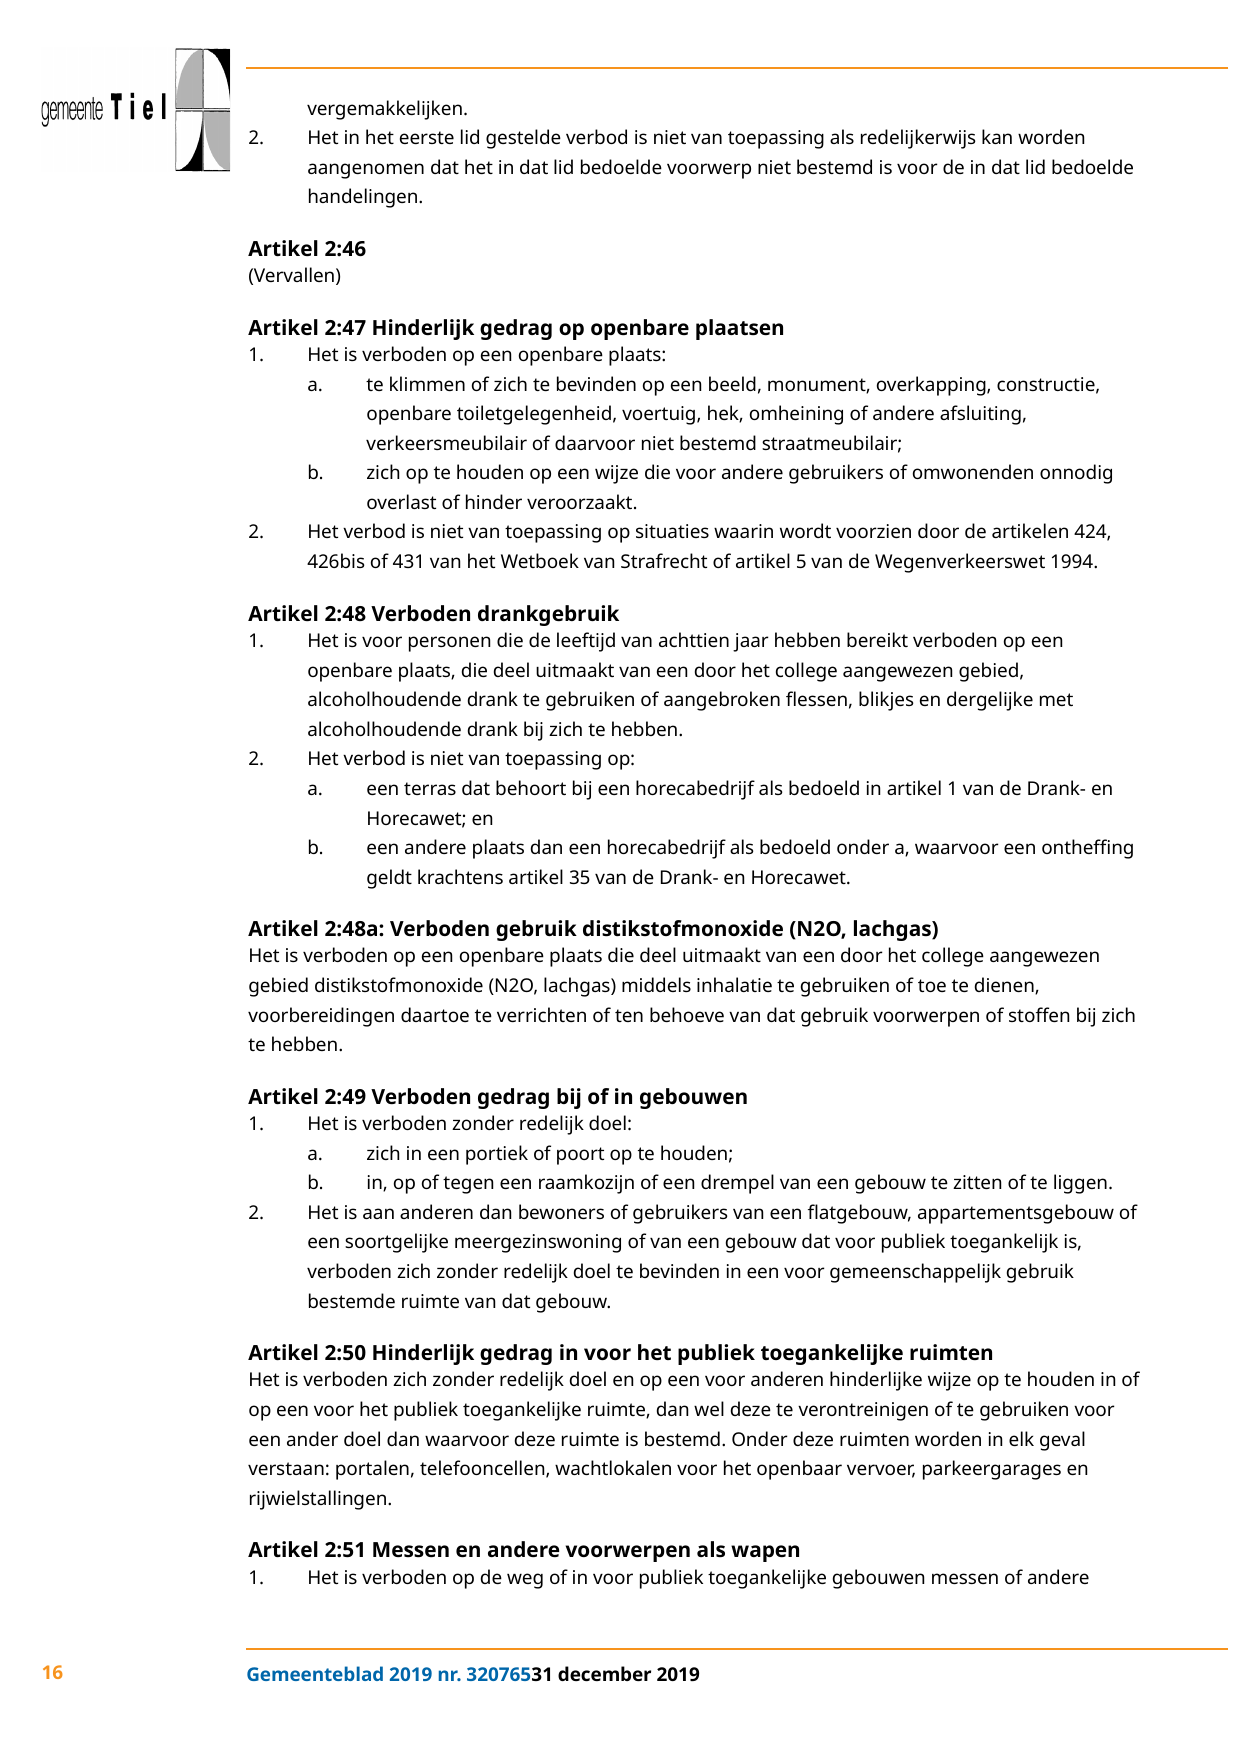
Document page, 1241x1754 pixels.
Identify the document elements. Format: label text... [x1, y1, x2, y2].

text Het is verboden op een openbare plaats die deel uitmaakt van een door het college aangewezen gebied distikstofmonoxide (N2O, lachgas) middels inhalatie te gebruiken of toe te dienen, voorbereidingen daartoe te verrichten of ten behoeve van dat gebruik voorwerpen of stoffen bij zich te hebben. [248, 943, 1152, 1057]
text Artikel 2:51 Messen en andere voorwerpen als wapen [248, 1535, 1152, 1564]
list een terras dat behoort bij een horecabedrijf als bedoeld in artikel 1 van de Drank- en Horecawet; en [307, 775, 1152, 830]
list Het is voor personen die de leeftijd van achttien jaar hebben bereikt verboden op een openbare plaats, die deel uitmaakt van een door het college aangewezen gebied, alcoholhoudende drank te gebruiken of aangebroken flessen, blikjes en dergelijke met alcoholhoudende drank bij zich te hebben. [248, 627, 1152, 742]
text Artikel 2:49 Verboden gedrag bij of in gebouwen [248, 1082, 1152, 1110]
text Artikel 2:47 Hinderlijk gedrag op openbare plaatsen [248, 313, 1152, 341]
list Het is verboden op een openbare plaats: [248, 341, 1152, 367]
list zich in een portiek of poort op te houden; [307, 1140, 1152, 1166]
list zich op te houden op een wijze die voor andere gebruikers of omwonenden onnodig overlast of hinder veroorzaakt. [307, 459, 1152, 515]
text Artikel 2:48a: Verboden gebruik distikstofmonoxide (N2O, lachgas) [248, 914, 1152, 943]
list Het verbod is niet van toepassing op: [248, 746, 1152, 771]
list Het is verboden zonder redelijk doel: [248, 1110, 1152, 1136]
text Artikel 2:50 Hinderlijk gedrag in voor het publiek toegankelijke ruimten [248, 1338, 1152, 1367]
list in, op of tegen een raamkozijn of een drempel van een gebouw te zitten of te liggen. [307, 1169, 1152, 1195]
list Het is aan anderen dan bewoners of gebruikers van een flatgebouw, appartementsgebouw of een soortgelijke meergezinswoning of van een gebouw dat voor publiek toegankelijk is, verboden zich zonder redelijk doel te bevinden in een voor gemeenschappelijk gebruik bestemde ruimte van dat gebouw. [248, 1199, 1152, 1313]
list een andere plaats dan een horecabedrijf als bedoeld onder a, waarvoor een ontheffing geldt krachtens artikel 35 van de Drank- en Horecawet. [307, 834, 1152, 889]
list Het in het eerste lid gestelde verbod is niet van toepassing als redelijkerwijs kan worden aangenomen dat het in dat lid bedoelde voorwerp niet bestemd is voor de in dat lid bedoelde handelingen. [248, 124, 1152, 209]
text (Vervallen) [248, 262, 1152, 288]
text Artikel 2:46 [248, 234, 1152, 262]
list Het is verboden op de weg of in voor publiek toegankelijke gebouwen messen of andere [248, 1564, 1152, 1589]
list vergemakkelijken. [248, 95, 1152, 121]
text Het is verboden zich zonder redelijk doel en op een voor anderen hinderlijke wijze op te houden in of op een voor het publiek toegankelijke ruimte, dan wel deze te verontreinigen of te gebruiken voor een ander doel dan waarvoor deze ruimte is bestemd. Onder deze ruimten worden in elk geval verstaan: portalen, telefooncellen, wachtlokalen voor het openbaar vervoer, parkeergarages en rijwielstallingen. [248, 1367, 1152, 1511]
picture [41, 47, 231, 172]
list Het verbod is niet van toepassing op situaties waarin wordt voorzien door de artikelen 424, 426bis of 431 van het Wetboek van Strafrecht of artikel 5 van de Wegenverkeerswet 1994. [248, 519, 1152, 574]
list te klimmen of zich te bevinden op een beeld, monument, overkapping, constructie, openbare toiletgelegenheid, voertuig, hek, omheining of andere afsluiting, verkeersmeubilair of daarvoor niet bestemd straatmeubilair; [307, 371, 1152, 456]
text Artikel 2:48 Verboden drankgebruik [248, 599, 1152, 627]
